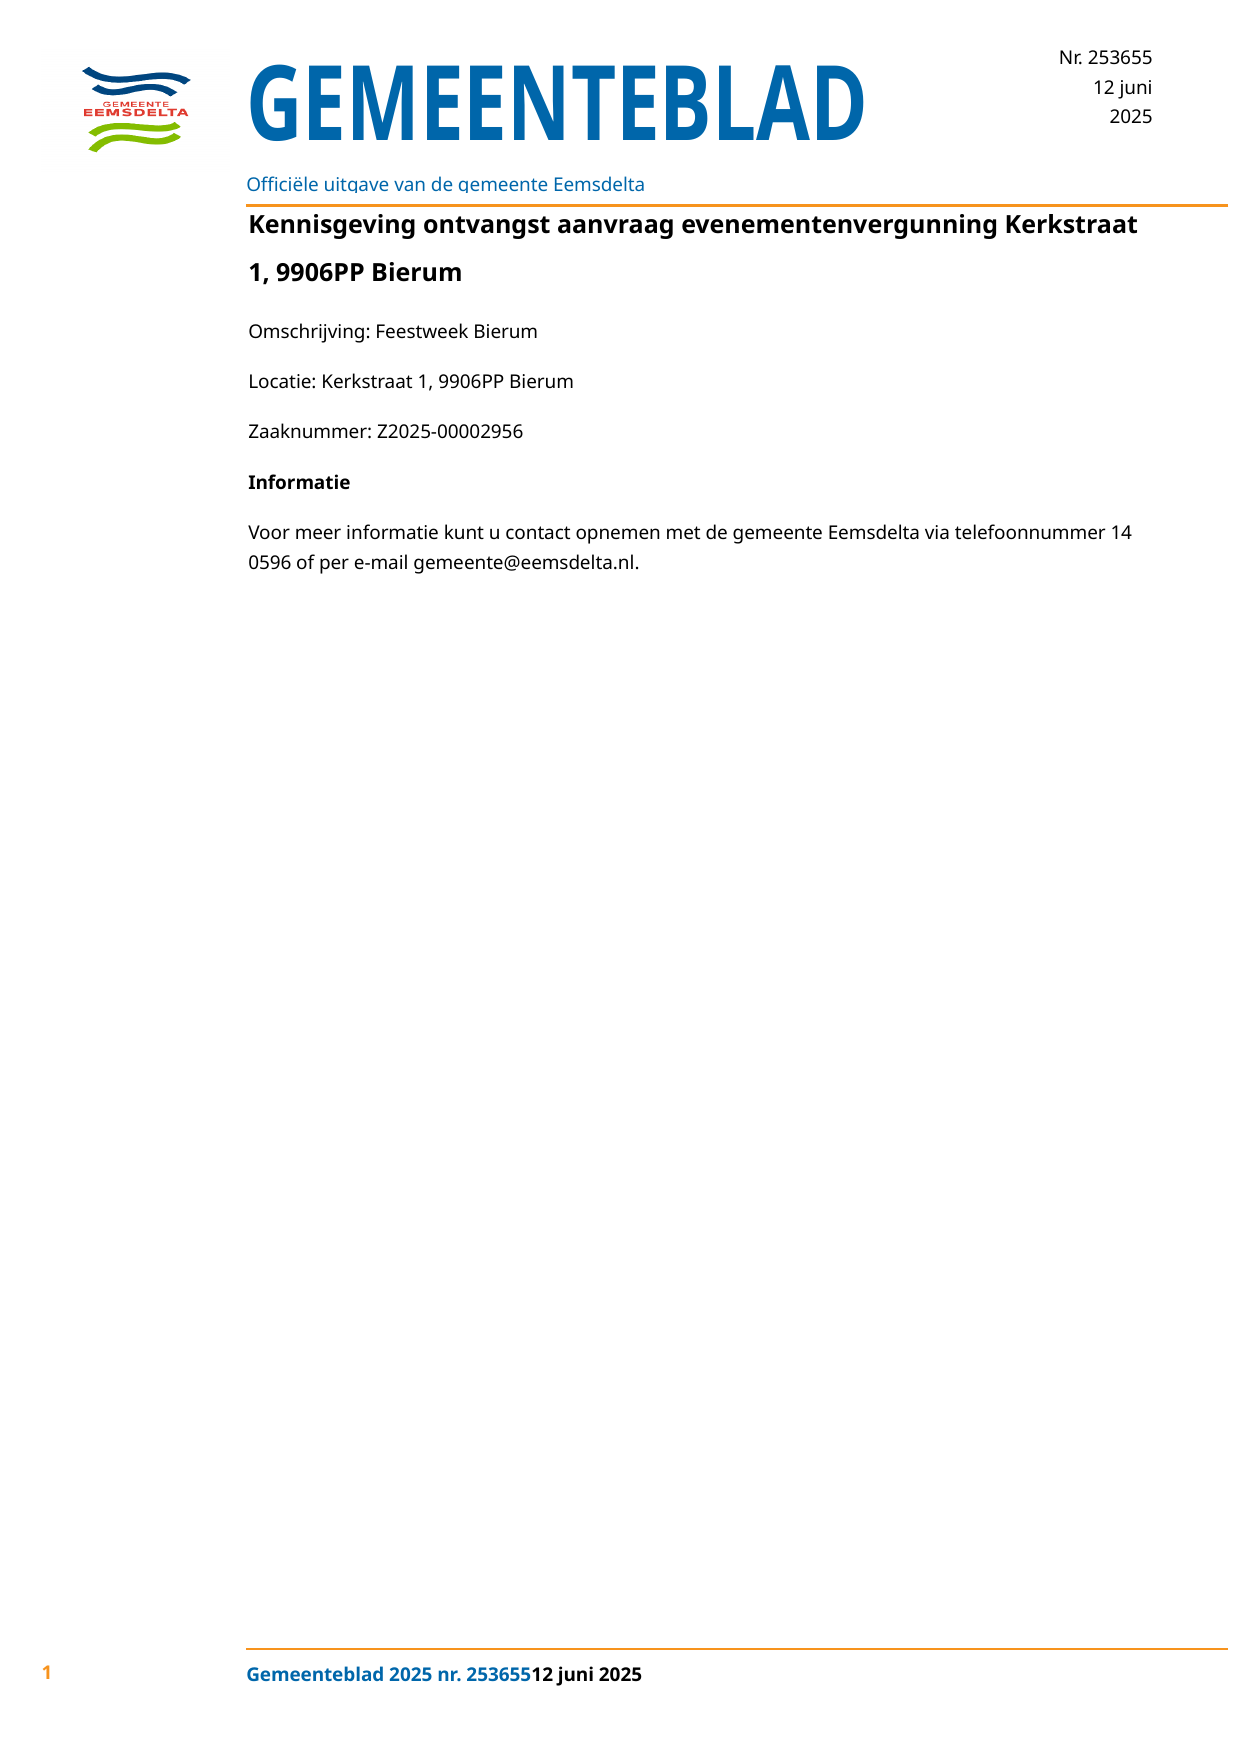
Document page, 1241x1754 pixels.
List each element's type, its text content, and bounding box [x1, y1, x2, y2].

text Omschrijving: Feestweek Bierum [248, 318, 1152, 344]
text Informatie [248, 469, 1152, 495]
text Locatie: Kerkstraat 1, 9906PP Bierum [248, 368, 1152, 394]
picture [41, 47, 231, 172]
text Voor meer informatie kunt u contact opnemen met de gemeente Eemsdelta via telefoonnummer 14 0596 of per e-mail gemeente@eemsdelta.nl. [248, 519, 1152, 575]
text Kennisgeving ontvangst aanvraag evenementenvergunning Kerkstraat 1, 9906PP Bierum [248, 207, 1152, 288]
text Zaaknummer: Z2025-00002956 [248, 419, 1152, 444]
